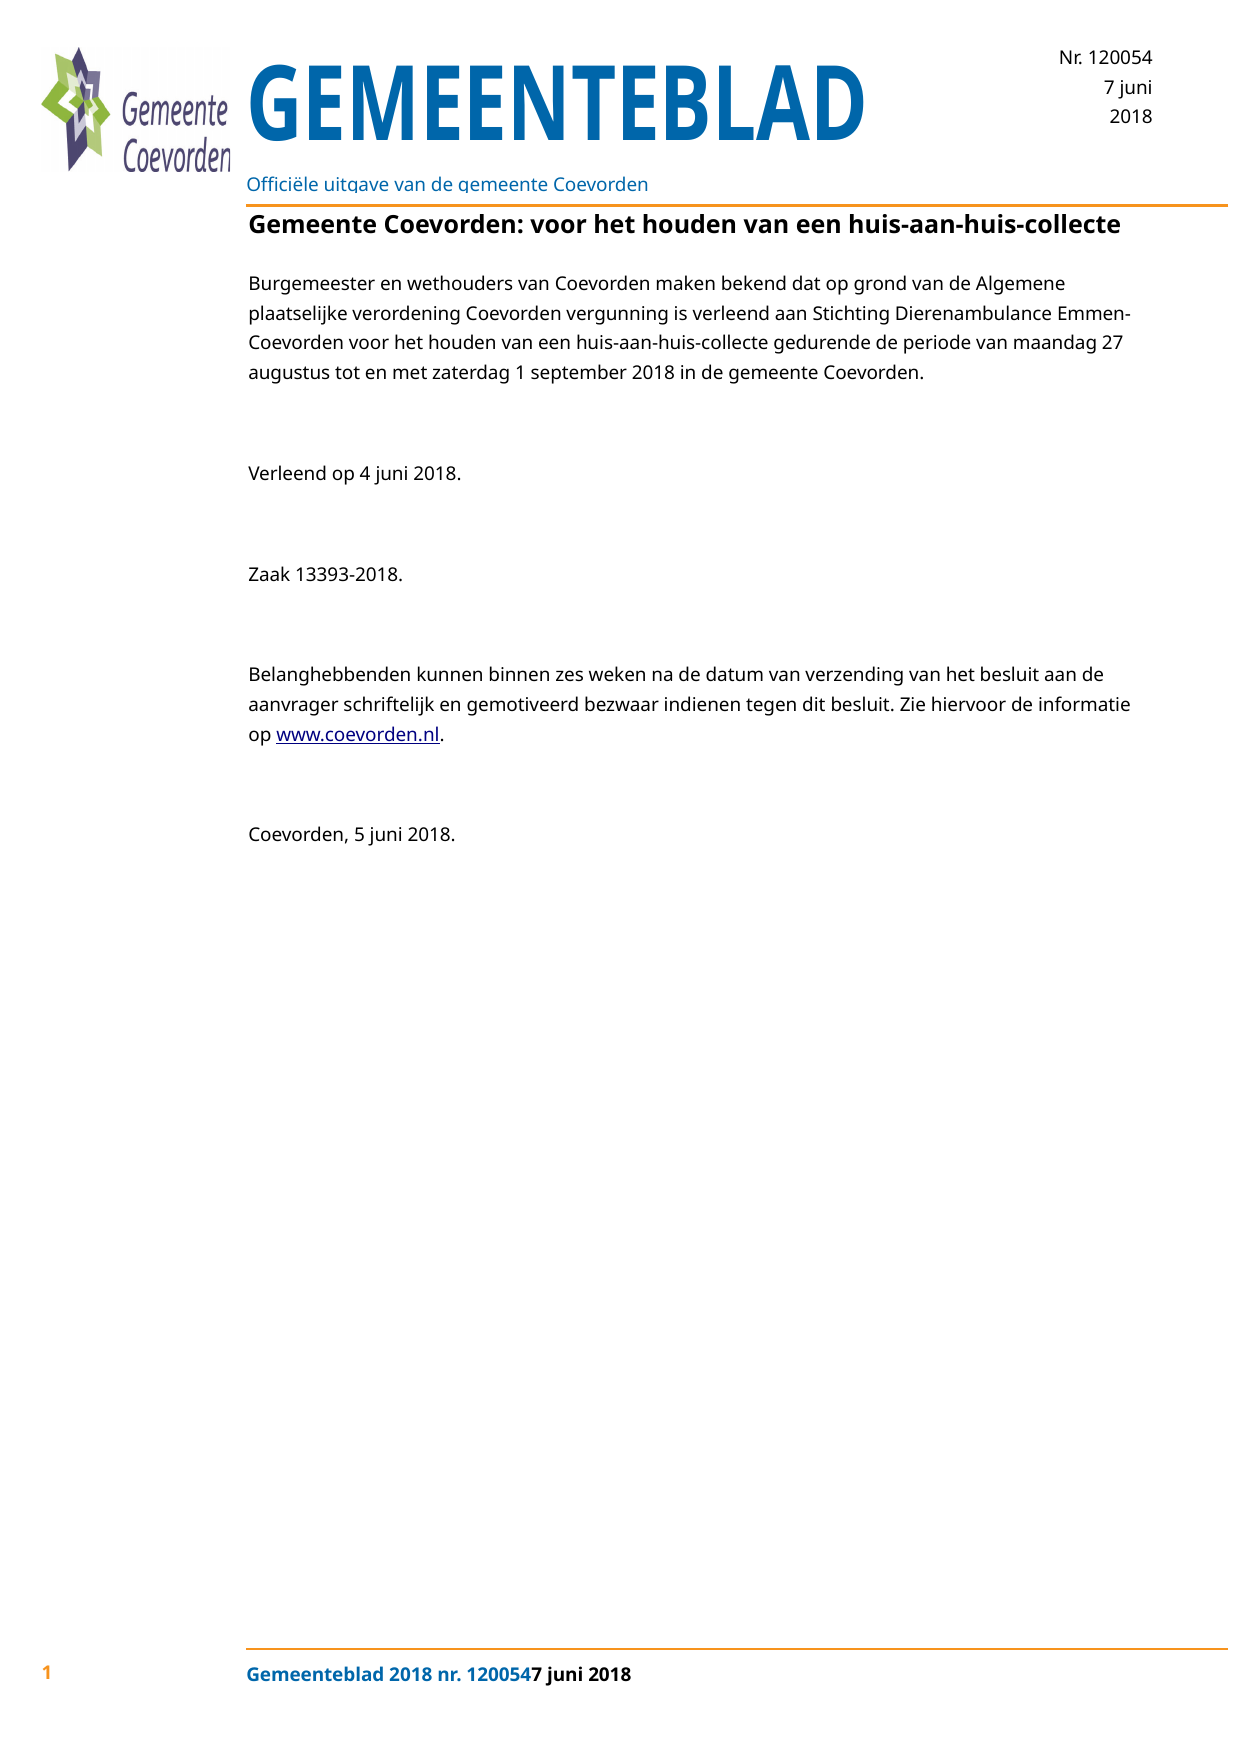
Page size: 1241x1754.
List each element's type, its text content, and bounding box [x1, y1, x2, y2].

text Belanghebbenden kunnen binnen zes weken na de datum van verzending van het besluit aan de aanvrager schriftelijk en gemotiveerd bezwaar indienen tegen dit besluit. Zie hiervoor de informatie op www.coevorden.nl. [248, 662, 1152, 746]
text Coevorden, 5 juni 2018. [248, 822, 1152, 847]
text Verleend op 4 juni 2018. [248, 460, 1152, 486]
text Zaak 13393-2018. [248, 561, 1152, 586]
picture [41, 47, 231, 172]
text Burgemeester en wethouders van Coevorden maken bekend dat op grond van de Algemene plaatselijke verordening Coevorden vergunning is verleend aan Stichting Dierenambulance Emmen-Coevorden voor het houden van een huis-aan-huis-collecte gedurende de periode van maandag 27 augustus tot en met zaterdag 1 september 2018 in de gemeente Coevorden. [248, 270, 1152, 385]
text Gemeente Coevorden: voor het houden van een huis-aan-huis-collecte [248, 207, 1152, 241]
